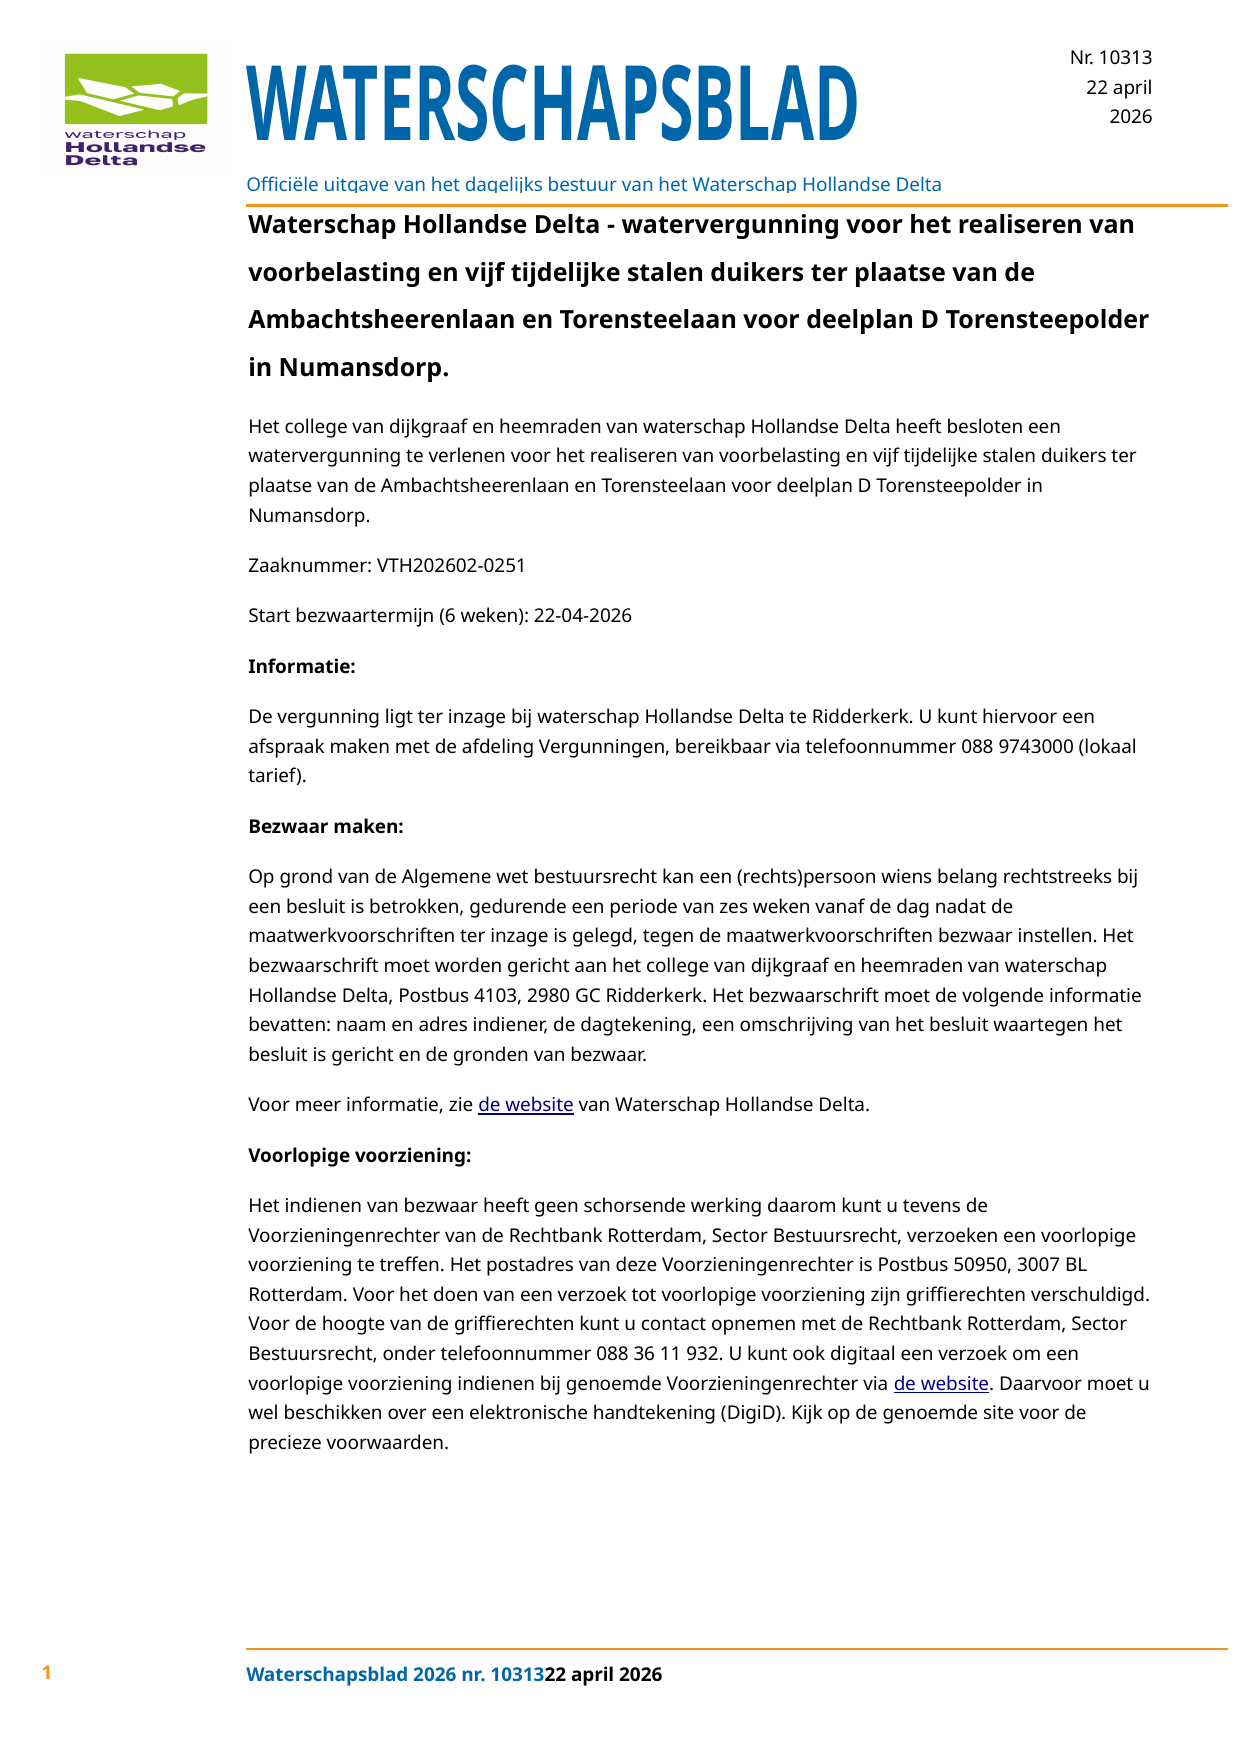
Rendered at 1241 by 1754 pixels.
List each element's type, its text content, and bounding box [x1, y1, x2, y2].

text Op grond van de Algemene wet bestuursrecht kan een (rechts)persoon wiens belang rechtstreeks bij een besluit is betrokken, gedurende een periode van zes weken vanaf de dag nadat de maatwerkvoorschriften ter inzage is gelegd, tegen de maatwerkvoorschriften bezwaar instellen. Het bezwaarschrift moet worden gericht aan het college van dijkgraaf en heemraden van waterschap Hollandse Delta, Postbus 4103, 2980 GC Ridderkerk. Het bezwaarschrift moet de volgende informatie bevatten: naam en adres indiener, de dagtekening, een omschrijving van het besluit waartegen het besluit is gericht en de gronden van bezwaar. [248, 863, 1152, 1067]
picture [41, 47, 231, 172]
text De vergunning ligt ter inzage bij waterschap Hollandse Delta te Ridderkerk. U kunt hiervoor een afspraak maken met de afdeling Vergunningen, bereikbaar via telefoonnummer 088 9743000 (lokaal tarief). [248, 703, 1152, 788]
text Voor meer informatie, zie de website van Waterschap Hollandse Delta. [248, 1091, 1152, 1117]
text Het college van dijkgraaf en heemraden van waterschap Hollandse Delta heeft besloten een watervergunning te verlenen voor het realiseren van voorbelasting en vijf tijdelijke stalen duikers ter plaatse van de Ambachtsheerenlaan en Torensteelaan voor deelplan D Torensteepolder in Numansdorp. [248, 413, 1152, 528]
text Zaaknummer: VTH202602-0251 [248, 552, 1152, 578]
text Bezwaar maken: [248, 813, 1152, 839]
text Informatie: [248, 653, 1152, 679]
text Het indienen van bezwaar heeft geen schorsende werking daarom kunt u tevens de Voorzieningenrechter van de Rechtbank Rotterdam, Sector Bestuursrecht, verzoeken een voorlopige voorziening te treffen. Het postadres van deze Voorzieningenrechter is Postbus 50950, 3007 BL Rotterdam. Voor het doen van een verzoek tot voorlopige voorziening zijn griffierechten verschuldigd. Voor de hoogte van de griffierechten kunt u contact opnemen met de Rechtbank Rotterdam, Sector Bestuursrecht, onder telefoonnummer 088 36 11 932. U kunt ook digitaal een verzoek om een voorlopige voorziening indienen bij genoemde Voorzieningenrechter via de website. Daarvoor moet u wel beschikken over een elektronische handtekening (DigiD). Kijk op de genoemde site voor de precieze voorwaarden. [248, 1192, 1152, 1455]
text Start bezwaartermijn (6 weken): 22-04-2026 [248, 603, 1152, 628]
text Voorlopige voorziening: [248, 1142, 1152, 1168]
text Waterschap Hollandse Delta - watervergunning voor het realiseren van voorbelasting en vijf tijdelijke stalen duikers ter plaatse van de Ambachtsheerenlaan en Torensteelaan voor deelplan D Torensteepolder in Numansdorp. [248, 207, 1152, 384]
